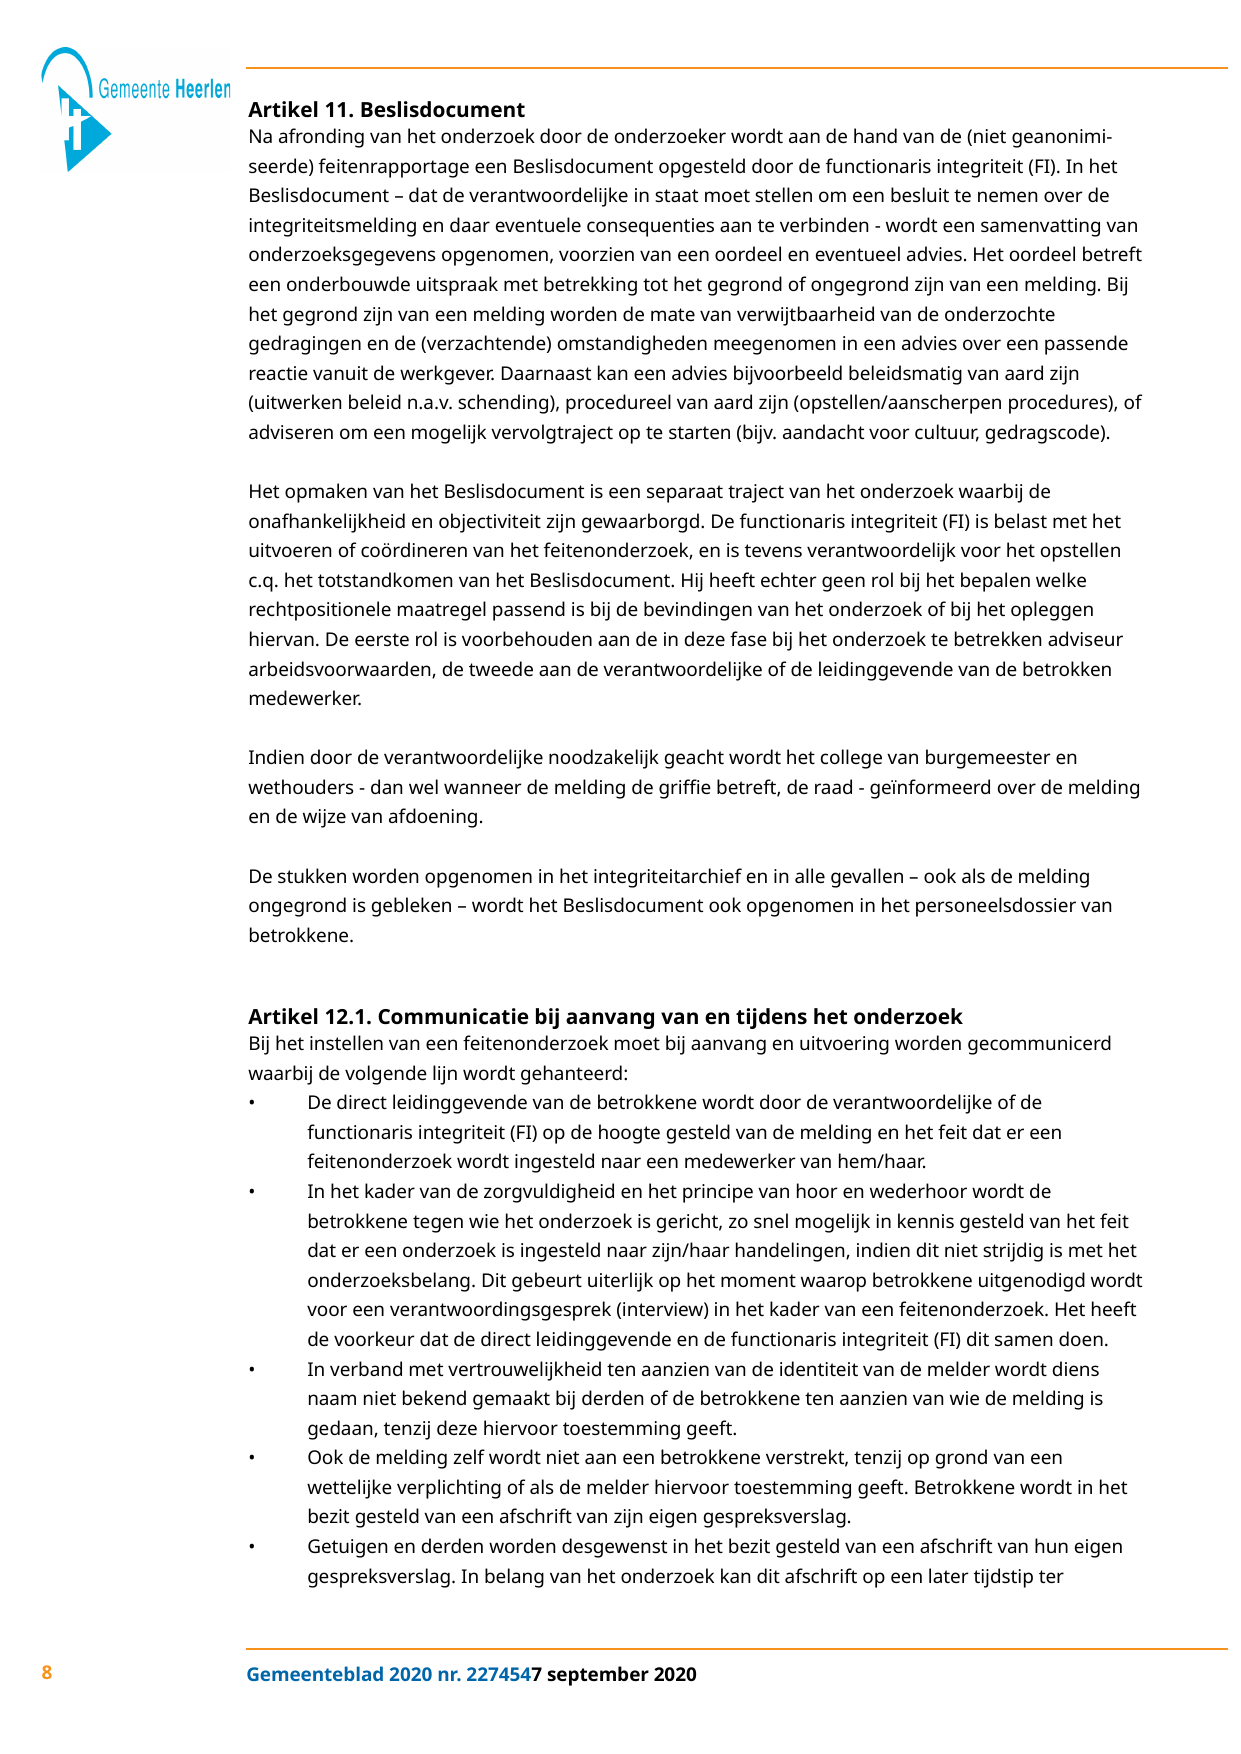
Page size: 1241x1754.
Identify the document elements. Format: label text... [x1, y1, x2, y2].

list Getuigen en derden worden desgewenst in het bezit gesteld van een afschrift van hun eigen gespreksverslag. In belang van het onderzoek kan dit afschrift op een later tijdstip ter [248, 1533, 1152, 1589]
list Ook de melding zelf wordt niet aan een betrokkene verstrekt, tenzij op grond van een wettelijke verplichting of als de melder hiervoor toestemming geeft. Betrokkene wordt in het bezit gesteld van een afschrift van zijn eigen gespreksverslag. [248, 1444, 1152, 1529]
list De direct leidinggevende van de betrokkene wordt door de verantwoordelijke of de functionaris integriteit (FI) op de hoogte gesteld van de melding en het feit dat er een feitenonderzoek wordt ingesteld naar een medewerker van hem/haar. [248, 1089, 1152, 1174]
picture [41, 47, 59, 70]
list In verband met vertrouwelijkheid ten aanzien van de identiteit van de melder wordt diens naam niet bekend gemaakt bij derden of de betrokkene ten aanzien van wie de melding is gedaan, tenzij deze hiervoor toestemming geeft. [248, 1356, 1152, 1441]
text Na afronding van het onderzoek door de onderzoeker wordt aan de hand van de (niet geanonimi-seerde) feitenrapportage een Beslisdocument opgesteld door de functionaris integriteit (FI). In het Beslisdocument – dat de verantwoordelijke in staat moet stellen om een besluit te nemen over de integriteitsmelding en daar eventuele consequenties aan te verbinden - wordt een samenvatting van onderzoeksgegevens opgenomen, voorzien van een oordeel en eventueel advies. Het oordeel betreft een onderbouwde uitspraak met betrekking tot het gegrond of ongegrond zijn van een melding. Bij het gegrond zijn van een melding worden de mate van verwijtbaarheid van de onderzochte gedragingen en de (verzachtende) omstandigheden meegenomen in een advies over een passende reactie vanuit de werkgever. Daarnaast kan een advies bijvoorbeeld beleidsmatig van aard zijn (uitwerken beleid n.a.v. schending), procedureel van aard zijn (opstellen/aanscherpen procedures), of adviseren om een mogelijk vervolgtraject op te starten (bijv. aandacht voor cultuur, gedragscode). [248, 123, 1152, 445]
text Het opmaken van het Beslisdocument is een separaat traject van het onderzoek waarbij de onafhankelijkheid en objectiviteit zijn gewaarborgd. De functionaris integriteit (FI) is belast met het uitvoeren of coördineren van het feitenonderzoek, en is tevens verantwoordelijk voor het opstellen c.q. het totstandkomen van het Beslisdocument. Hij heeft echter geen rol bij het bepalen welke rechtpositionele maatregel passend is bij de bevindingen van het onderzoek of bij het opleggen hiervan. De eerste rol is voorbehouden aan de in deze fase bij het onderzoek te betrekken adviseur arbeidsvoorwaarden, de tweede aan de verantwoordelijke of de leidinggevende van de betrokken medewerker. [248, 478, 1152, 711]
list In het kader van de zorgvuldigheid en het principe van hoor en wederhoor wordt de betrokkene tegen wie het onderzoek is gericht, zo snel mogelijk in kennis gesteld van het feit dat er een onderzoek is ingesteld naar zijn/haar handelingen, indien dit niet strijdig is met het onderzoeksbelang. Dit gebeurt uiterlijk op het moment waarop betrokkene uitgenodigd wordt voor een verantwoordingsgesprek (interview) in het kader van een feitenonderzoek. Het heeft de voorkeur dat de direct leidinggevende en de functionaris integriteit (FI) dit samen doen. [248, 1178, 1152, 1352]
text Artikel 11. Beslisdocument [248, 95, 1152, 123]
text Artikel 12.1. Communicatie bij aanvang van en tijdens het onderzoek [248, 1002, 1152, 1030]
text Indien door de verantwoordelijke noodzakelijk geacht wordt het college van burgemeester en wethouders - dan wel wanneer de melding de griffie betreft, de raad - geïnformeerd over de melding en de wijze van afdoening. [248, 744, 1152, 829]
text Bij het instellen van een feitenonderzoek moet bij aanvang en uitvoering worden gecommunicerd waarbij de volgende lijn wordt gehanteerd: [248, 1030, 1152, 1086]
picture [41, 47, 231, 172]
text De stukken worden opgenomen in het integriteitarchief en in alle gevallen – ook als de melding ongegrond is gebleken – wordt het Beslisdocument ook opgenomen in het personeelsdossier van betrokkene. [248, 863, 1152, 948]
